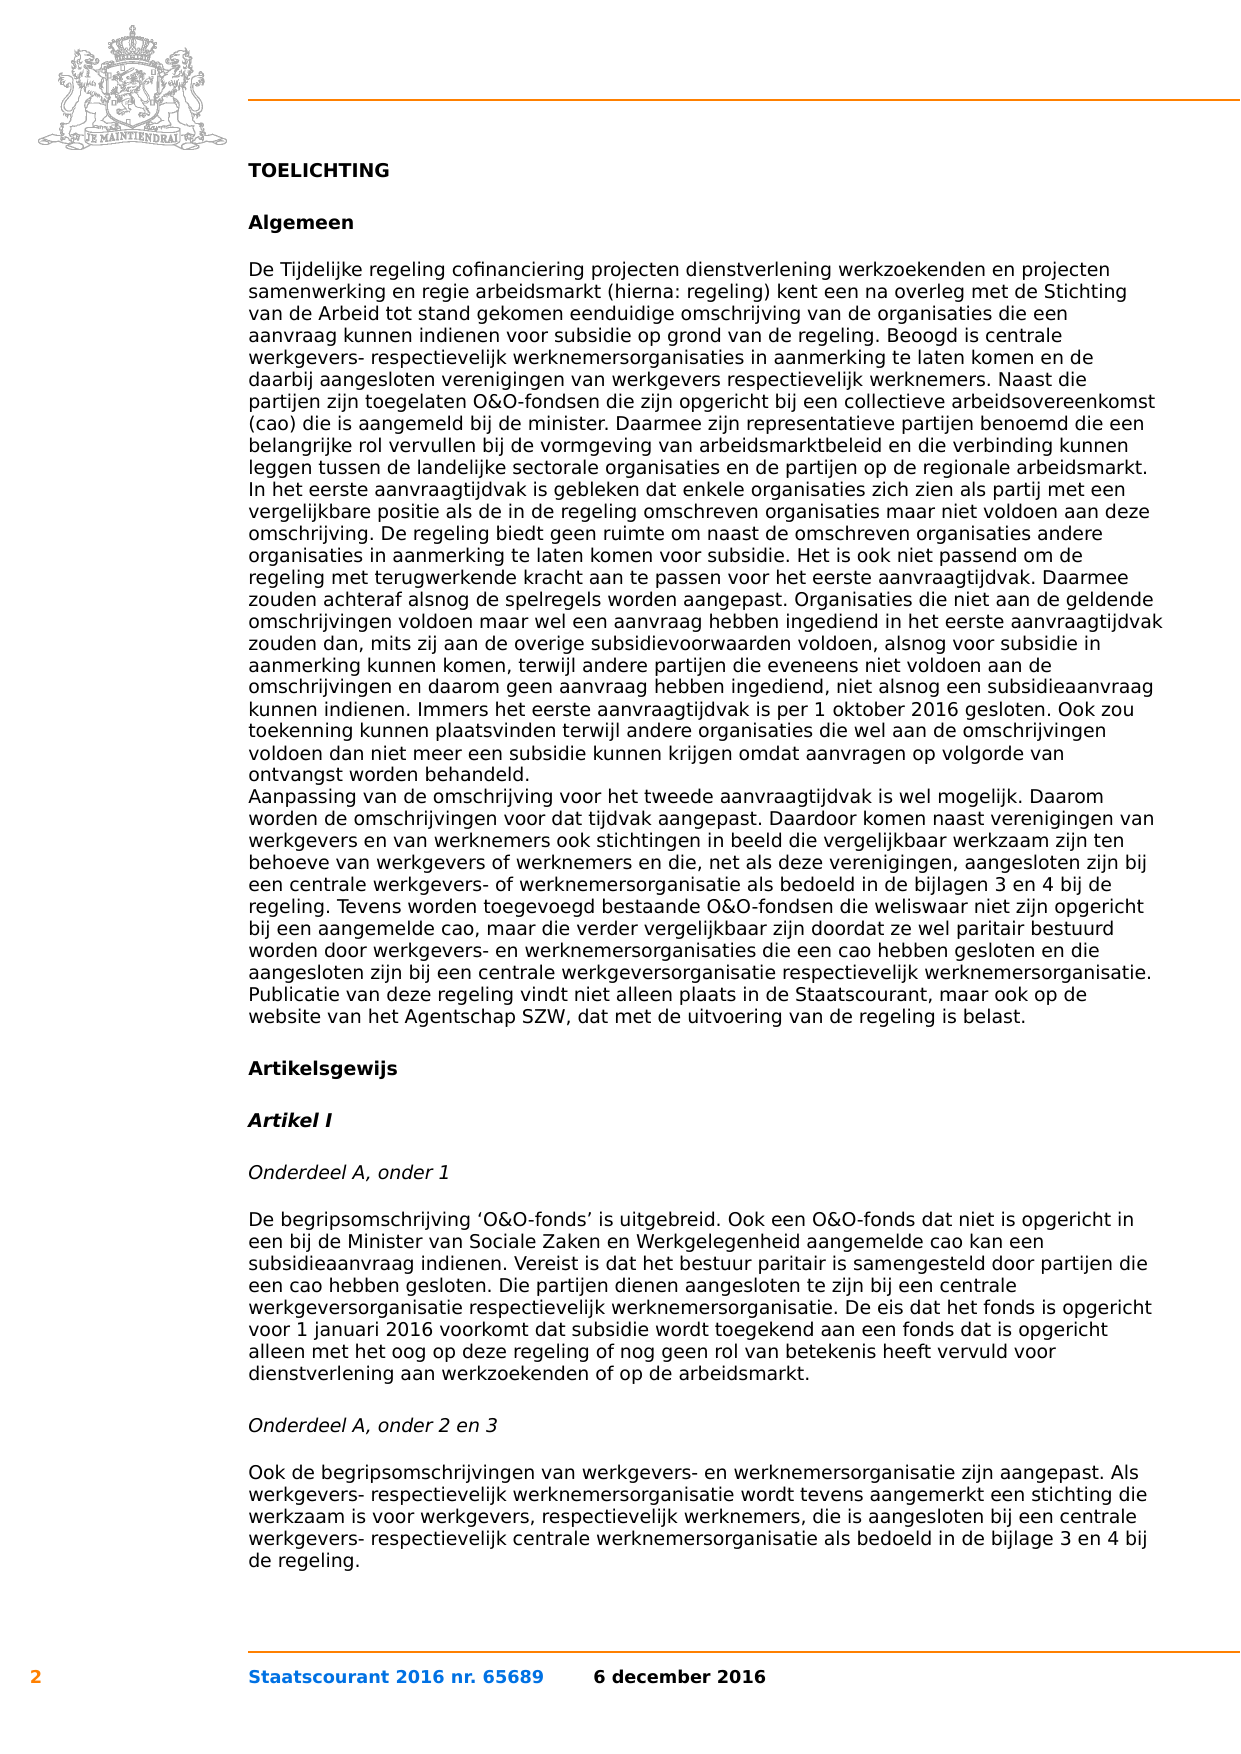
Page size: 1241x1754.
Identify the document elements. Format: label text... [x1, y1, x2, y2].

text Aanpassing van de omschrijving voor het tweede aanvraagtijdvak is wel mogelijk. Daarom worden de omschrijvingen voor dat tijdvak aangepast. Daardoor komen naast verenigingen van werkgevers en van werknemers ook stichtingen in beeld die vergelijkbaar werkzaam zijn ten behoeve van werkgevers of werknemers en die, net als deze verenigingen, aangesloten zijn bij een centrale werkgevers- of werknemersorganisatie als bedoeld in de bijlagen 3 en 4 bij de regeling. Tevens worden toegevoegd bestaande O&O-fondsen die weliswaar niet zijn opgericht bij een aangemelde cao, maar die verder vergelijkbaar zijn doordat ze wel paritair bestuurd worden door werkgevers- en werknemersorganisaties die een cao hebben gesloten en die aangesloten zijn bij een centrale werkgeversorganisatie respectievelijk werknemersorganisatie. [248, 786, 1163, 984]
text De Tijdelijke regeling cofinanciering projecten dienstverlening werkzoekenden en projecten samenwerking en regie arbeidsmarkt (hierna: regeling) kent een na overleg met de Stichting van de Arbeid tot stand gekomen eenduidige omschrijving van de organisaties die een aanvraag kunnen indienen voor subsidie op grond van de regeling. Beoogd is centrale werkgevers- respectievelijk werknemersorganisaties in aanmerking te laten komen en de daarbij aangesloten verenigingen van werkgevers respectievelijk werknemers. Naast die partijen zijn toegelaten O&O-fondsen die zijn opgericht bij een collectieve arbeidsovereenkomst (cao) die is aangemeld bij de minister. Daarmee zijn representatieve partijen benoemd die een belangrijke rol vervullen bij de vormgeving van arbeidsmarktbeleid en die verbinding kunnen leggen tussen de landelijke sectorale organisaties en de partijen op de regionale arbeidsmarkt. In het eerste aanvraagtijdvak is gebleken dat enkele organisaties zich zien als partij met een vergelijkbare positie als de in de regeling omschreven organisaties maar niet voldoen aan deze omschrijving. De regeling biedt geen ruimte om naast de omschreven organisaties andere organisaties in aanmerking te laten komen voor subsidie. Het is ook niet passend om de regeling met terugwerkende kracht aan te passen voor het eerste aanvraagtijdvak. Daarmee zouden achteraf alsnog de spelregels worden aangepast. Organisaties die niet aan de geldende omschrijvingen voldoen maar wel een aanvraag hebben ingediend in het eerste aanvraagtijdvak zouden dan, mits zij aan de overige subsidievoorwaarden voldoen, alsnog voor subsidie in aanmerking kunnen komen, terwijl andere partijen die eveneens niet voldoen aan de omschrijvingen en daarom geen aanvraag hebben ingediend, niet alsnog een subsidieaanvraag kunnen indienen. Immers het eerste aanvraagtijdvak is per 1 oktober 2016 gesloten. Ook zou toekenning kunnen plaatsvinden terwijl andere organisaties die wel aan de omschrijvingen voldoen dan niet meer een subsidie kunnen krijgen omdat aanvragen op volgorde van ontvangst worden behandeld. [248, 259, 1163, 786]
subtitle Artikelsgewijs [248, 1058, 1163, 1080]
text De begripsomschrijving ‘O&O-fonds’ is uitgebreid. Ook een O&O-fonds dat niet is opgericht in een bij de Minister van Sociale Zaken en Werkgelegenheid aangemelde cao kan een subsidieaanvraag indienen. Vereist is dat het bestuur paritair is samengesteld door partijen die een cao hebben gesloten. Die partijen dienen aangesloten te zijn bij een centrale werkgeversorganisatie respectievelijk werknemersorganisatie. De eis dat het fonds is opgericht voor 1 januari 2016 voorkomt dat subsidie wordt toegekend aan een fonds dat is opgericht alleen met het oog op deze regeling of nog geen rol van betekenis heeft vervuld voor dienstverlening aan werkzoekenden of op de arbeidsmarkt. [248, 1209, 1163, 1385]
picture [38, 25, 227, 150]
subtitle Onderdeel A, onder 1 [248, 1162, 1163, 1184]
subtitle TOELICHTING [248, 160, 1163, 182]
subtitle Artikel I [248, 1110, 1163, 1132]
text Publicatie van deze regeling vindt niet alleen plaats in de Staatscourant, maar ook op de website van het Agentschap SZW, dat met de uitvoering van de regeling is belast. [248, 984, 1163, 1028]
subtitle Onderdeel A, onder 2 en 3 [248, 1415, 1163, 1437]
subtitle Algemeen [248, 212, 1163, 234]
text Ook de begripsomschrijvingen van werkgevers- en werknemersorganisatie zijn aangepast. Als werkgevers- respectievelijk werknemersorganisatie wordt tevens aangemerkt een stichting die werkzaam is voor werkgevers, respectievelijk werknemers, die is aangesloten bij een centrale werkgevers- respectievelijk centrale werknemersorganisatie als bedoeld in de bijlage 3 en 4 bij de regeling. [248, 1462, 1163, 1572]
